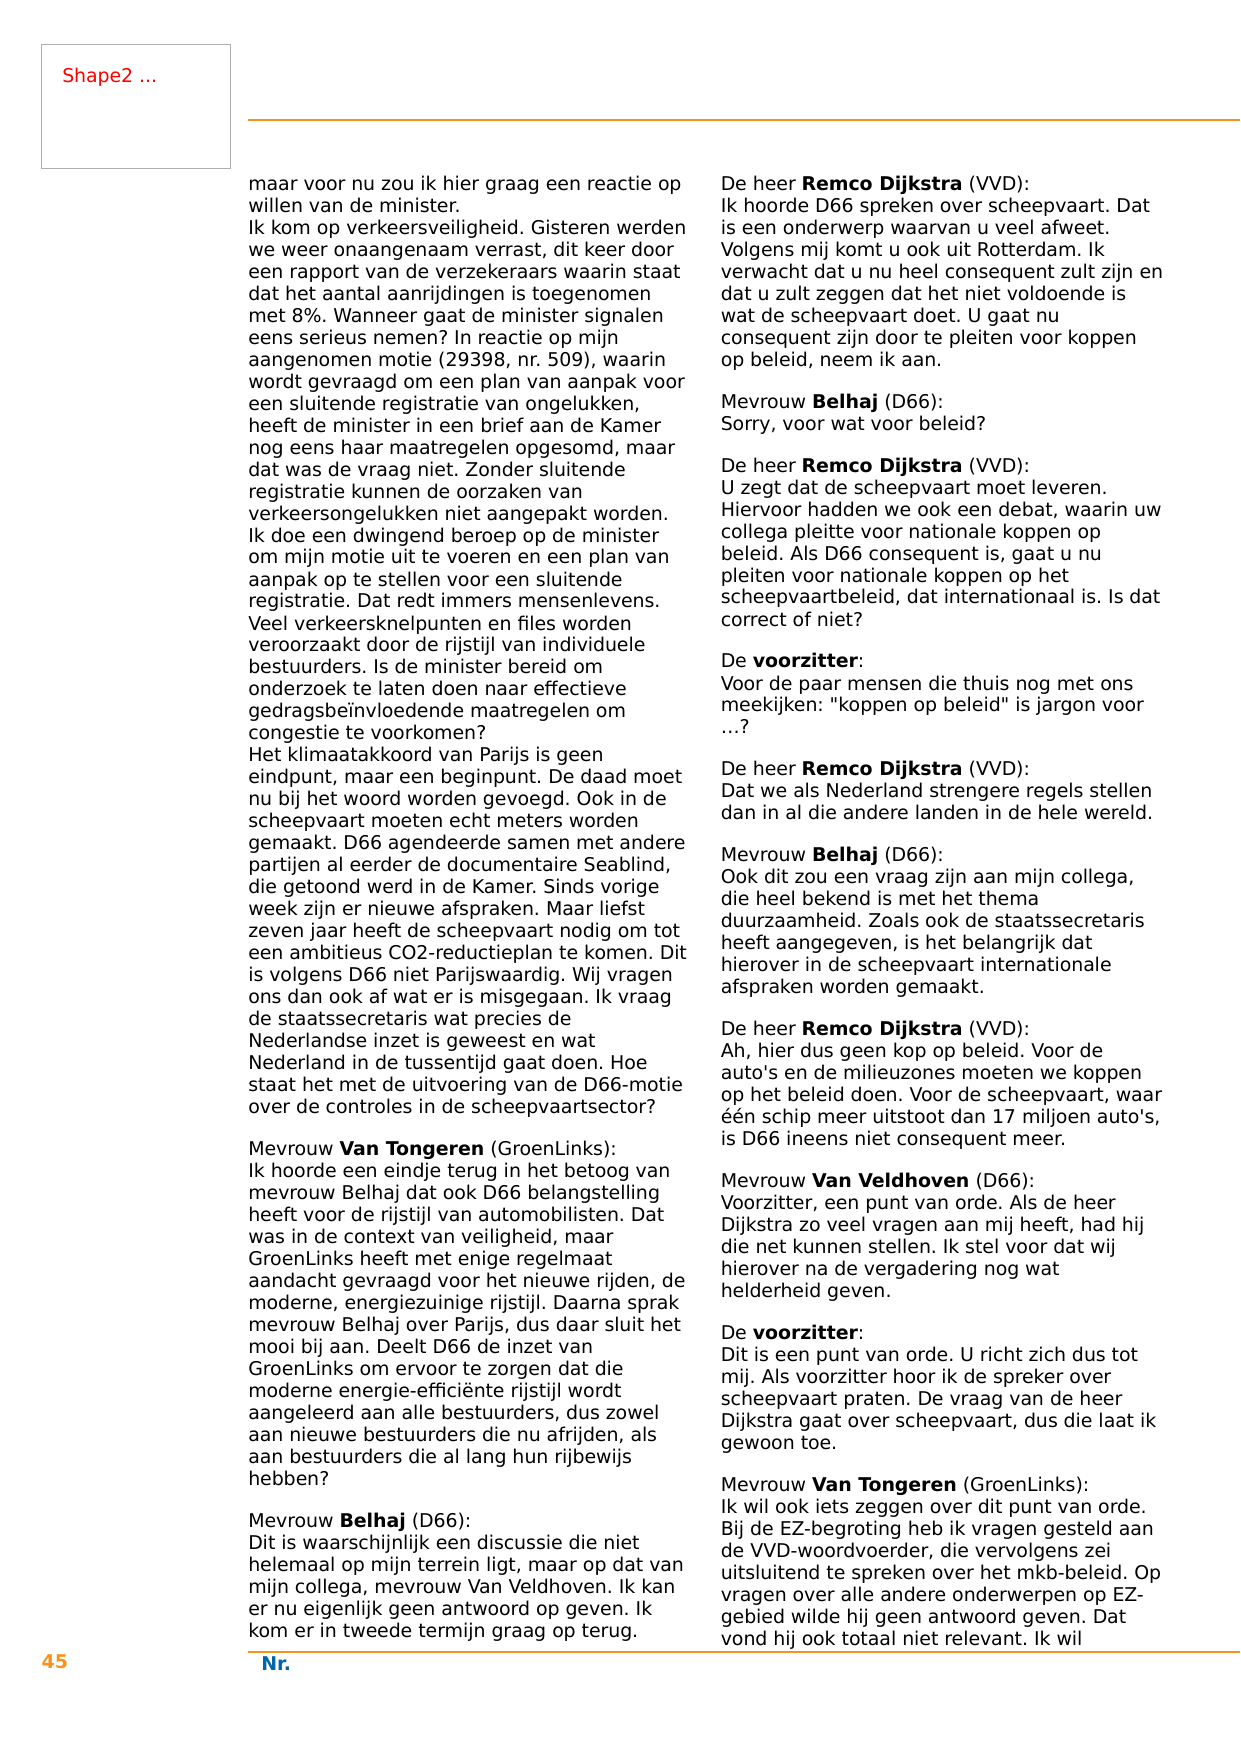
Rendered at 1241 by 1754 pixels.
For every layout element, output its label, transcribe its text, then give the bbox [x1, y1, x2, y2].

text Mevrouw Belhaj (D66): [248, 1509, 691, 1532]
text maar voor nu zou ik hier graag een reactie op willen van de minister. [248, 173, 691, 217]
text Voor de paar mensen die thuis nog met ons meekijken: "koppen op beleid" is jargon voor …? [721, 672, 1163, 738]
text Dit is waarschijnlijk een discussie die niet helemaal op mijn terrein ligt, maar op dat van mijn collega, mevrouw Van Veldhoven. Ik kan er nu eigenlijk geen antwoord op geven. Ik kom er in tweede termijn graag op terug. [248, 1532, 691, 1641]
text Ook dit zou een vraag zijn aan mijn collega, die heel bekend is met het thema duurzaamheid. Zoals ook de staatssecretaris heeft aangegeven, is het belangrijk dat hierover in de scheepvaart internationale afspraken worden gemaakt. [721, 866, 1163, 998]
text Mevrouw Van Tongeren (GroenLinks): [721, 1474, 1163, 1496]
text De heer Remco Dijkstra (VVD): [721, 454, 1163, 477]
text De heer Remco Dijkstra (VVD): [721, 1018, 1163, 1040]
text Mevrouw Van Tongeren (GroenLinks): [248, 1138, 691, 1160]
text Mevrouw Van Veldhoven (D66): [721, 1170, 1163, 1192]
text De heer Remco Dijkstra (VVD): [721, 758, 1163, 780]
text Dat we als Nederland strengere regels stellen dan in al die andere landen in de hele wereld. [721, 780, 1163, 824]
text De voorzitter: [721, 650, 1163, 672]
text Dit is een punt van orde. U richt zich dus tot mij. Als voorzitter hoor ik de spreker over scheepvaart praten. De vraag van de heer Dijkstra gaat over scheepvaart, dus die laat ik gewoon toe. [721, 1344, 1163, 1454]
text Sorry, voor wat voor beleid? [721, 413, 1163, 434]
text Mevrouw Belhaj (D66): [721, 391, 1163, 413]
text De heer Remco Dijkstra (VVD): [721, 173, 1163, 195]
text Ik hoorde D66 spreken over scheepvaart. Dat is een onderwerp waarvan u veel afweet. Volgens mij komt u ook uit Rotterdam. Ik verwacht dat u nu heel consequent zult zijn en dat u zult zeggen dat het niet voldoende is wat de scheepvaart doet. U gaat nu consequent zijn door te pleiten voor koppen op beleid, neem ik aan. [721, 195, 1163, 371]
text Ik kom op verkeersveiligheid. Gisteren werden we weer onaangenaam verrast, dit keer door een rapport van de verzekeraars waarin staat dat het aantal aanrijdingen is toegenomen met 8%. Wanneer gaat de minister signalen eens serieus nemen? In reactie op mijn aangenomen motie (29398, nr. 509), waarin wordt gevraagd om een plan van aanpak voor een sluitende registratie van ongelukken, heeft de minister in een brief aan de Kamer nog eens haar maatregelen opgesomd, maar dat was de vraag niet. Zonder sluitende registratie kunnen de oorzaken van verkeersongelukken niet aangepakt worden. Ik doe een dwingend beroep op de minister om mijn motie uit te voeren en een plan van aanpak op te stellen voor een sluitende registratie. Dat redt immers mensenlevens. [248, 217, 691, 612]
text Veel verkeersknelpunten en files worden veroorzaakt door de rijstijl van individuele bestuurders. Is de minister bereid om onderzoek te laten doen naar effectieve gedragsbeïnvloedende maatregelen om congestie te voorkomen? [248, 612, 691, 744]
text Ik wil ook iets zeggen over dit punt van orde. Bij de EZ-begroting heb ik vragen gesteld aan de VVD-woordvoerder, die vervolgens zei uitsluitend te spreken over het mkb-beleid. Op vragen over alle andere onderwerpen op EZ-gebied wilde hij geen antwoord geven. Dat vond hij ook totaal niet relevant. Ik wil [721, 1496, 1163, 1649]
text U zegt dat de scheepvaart moet leveren. Hiervoor hadden we ook een debat, waarin uw collega pleitte voor nationale koppen op beleid. Als D66 consequent is, gaat u nu pleiten voor nationale koppen op het scheepvaartbeleid, dat internationaal is. Is dat correct of niet? [721, 477, 1163, 630]
text Voorzitter, een punt van orde. Als de heer Dijkstra zo veel vragen aan mij heeft, had hij die net kunnen stellen. Ik stel voor dat wij hierover na de vergadering nog wat helderheid geven. [721, 1192, 1163, 1302]
text De voorzitter: [721, 1322, 1163, 1344]
text Ik hoorde een eindje terug in het betoog van mevrouw Belhaj dat ook D66 belangstelling heeft voor de rijstijl van automobilisten. Dat was in de context van veiligheid, maar GroenLinks heeft met enige regelmaat aandacht gevraagd voor het nieuwe rijden, de moderne, energiezuinige rijstijl. Daarna sprak mevrouw Belhaj over Parijs, dus daar sluit het mooi bij aan. Deelt D66 de inzet van GroenLinks om ervoor te zorgen dat die moderne energie-efficiënte rijstijl wordt aangeleerd aan alle bestuurders, dus zowel aan nieuwe bestuurders die nu afrijden, als aan bestuurders die al lang hun rijbewijs hebben? [248, 1160, 691, 1489]
text Ah, hier dus geen kop op beleid. Voor de auto's en de milieuzones moeten we koppen op het beleid doen. Voor de scheepvaart, waar één schip meer uitstoot dan 17 miljoen auto's, is D66 ineens niet consequent meer. [721, 1040, 1163, 1150]
text Mevrouw Belhaj (D66): [721, 844, 1163, 866]
text Het klimaatakkoord van Parijs is geen eindpunt, maar een beginpunt. De daad moet nu bij het woord worden gevoegd. Ook in de scheepvaart moeten echt meters worden gemaakt. D66 agendeerde samen met andere partijen al eerder de documentaire Seablind, die getoond werd in de Kamer. Sinds vorige week zijn er nieuwe afspraken. Maar liefst zeven jaar heeft de scheepvaart nodig om tot een ambitieus CO2-reductieplan te komen. Dit is volgens D66 niet Parijswaardig. Wij vragen ons dan ook af wat er is misgegaan. Ik vraag de staatssecretaris wat precies de Nederlandse inzet is geweest en wat Nederland in de tussentijd gaat doen. Hoe staat het met de uitvoering van de D66-motie over de controles in de scheepvaartsector? [248, 744, 691, 1118]
